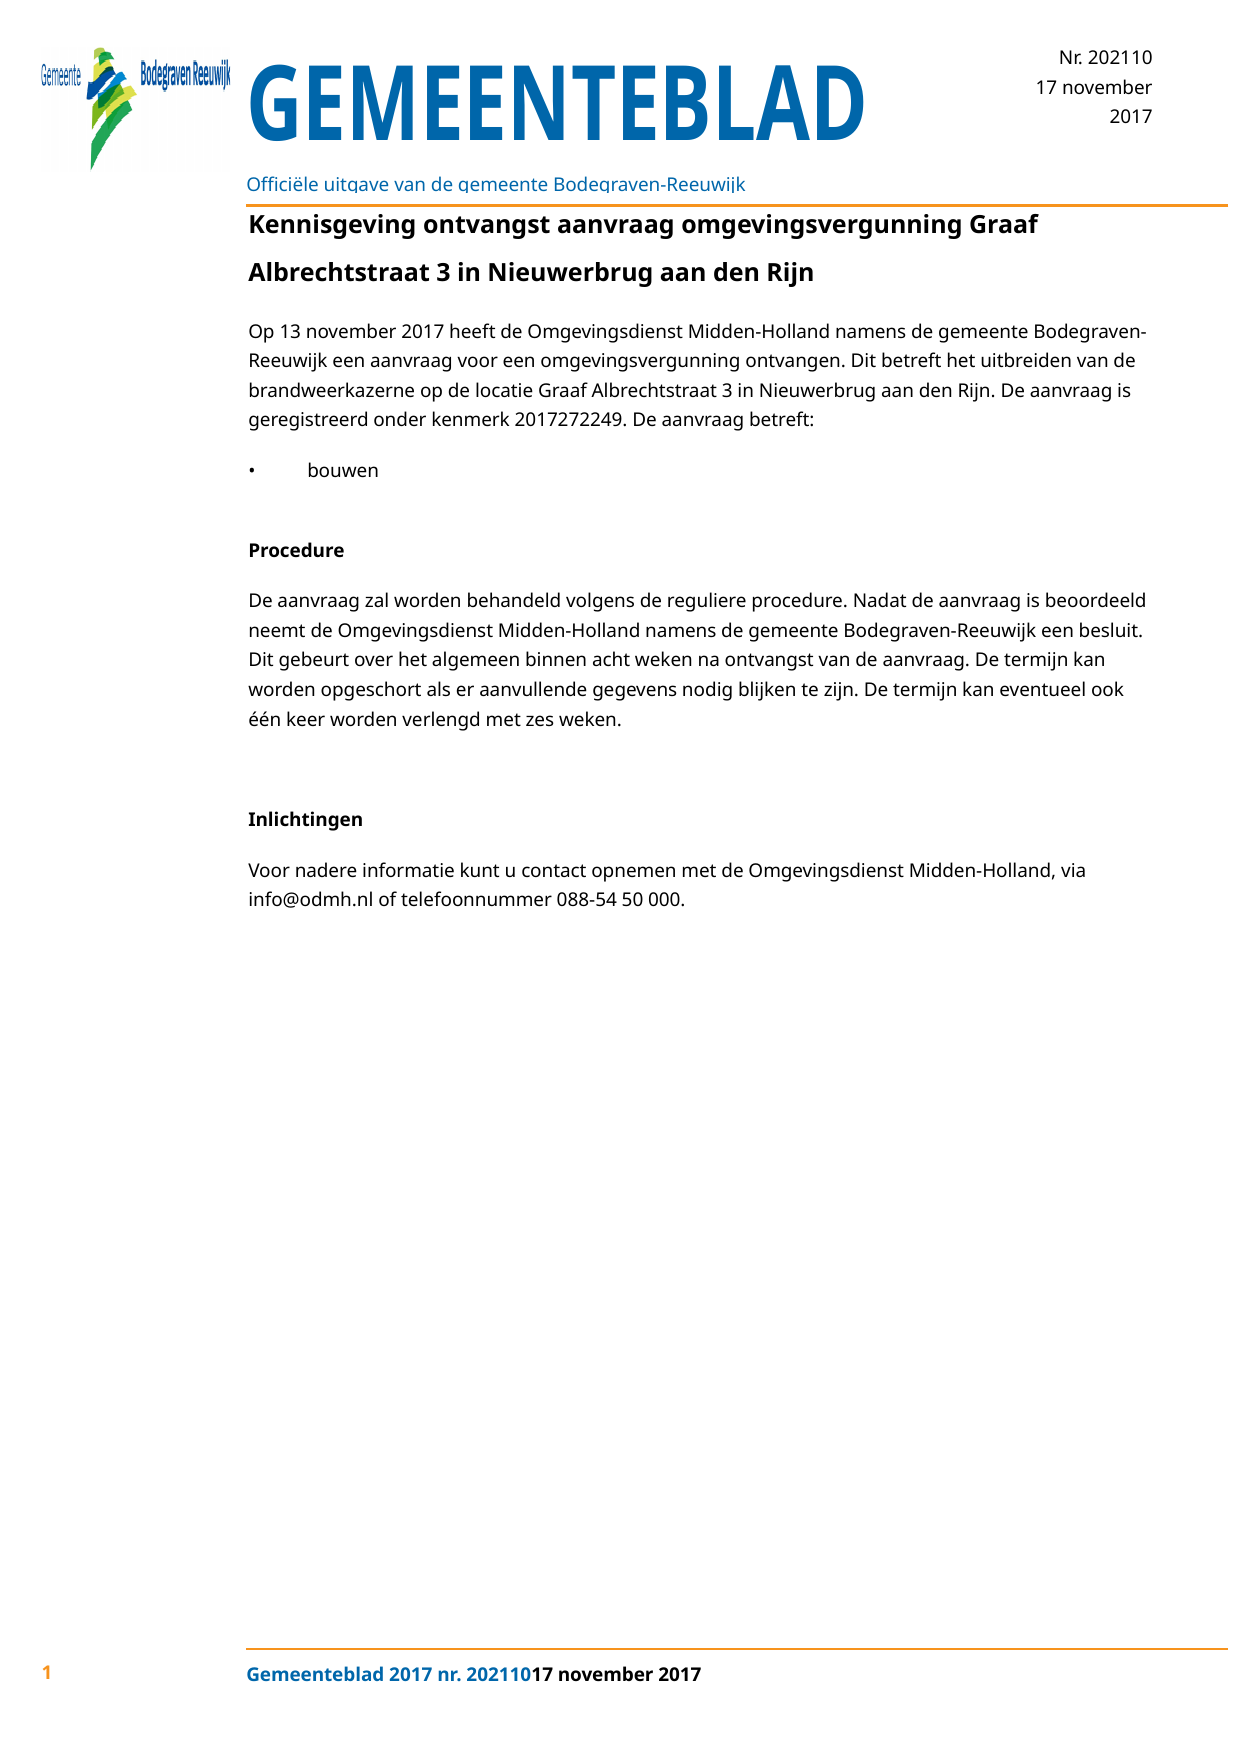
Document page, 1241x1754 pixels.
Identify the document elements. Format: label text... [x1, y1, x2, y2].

picture [41, 47, 231, 172]
text Op 13 november 2017 heeft de Omgevingsdienst Midden-Holland namens de gemeente Bodegraven-Reeuwijk een aanvraag voor een omgevingsvergunning ontvangen. Dit betreft het uitbreiden van de brandweerkazerne op de locatie Graaf Albrechtstraat 3 in Nieuwerbrug aan den Rijn. De aanvraag is geregistreerd onder kenmerk 2017272249. De aanvraag betreft: [248, 318, 1152, 432]
text Inlichtingen [248, 807, 1152, 832]
text Voor nadere informatie kunt u contact opnemen met de Omgevingsdienst Midden-Holland, via info@odmh.nl of telefoonnummer 088-54 50 000. [248, 857, 1152, 912]
text Procedure [248, 537, 1152, 563]
text Kennisgeving ontvangst aanvraag omgevingsvergunning Graaf Albrechtstraat 3 in Nieuwerbrug aan den Rijn [248, 207, 1152, 288]
list bouwen [248, 457, 1152, 483]
text De aanvraag zal worden behandeld volgens de reguliere procedure. Nadat de aanvraag is beoordeeld neemt de Omgevingsdienst Midden-Holland namens de gemeente Bodegraven-Reeuwijk een besluit. Dit gebeurt over het algemeen binnen acht weken na ontvangst van de aanvraag. De termijn kan worden opgeschort als er aanvullende gegevens nodig blijken te zijn. De termijn kan eventueel ook één keer worden verlengd met zes weken. [248, 587, 1152, 732]
